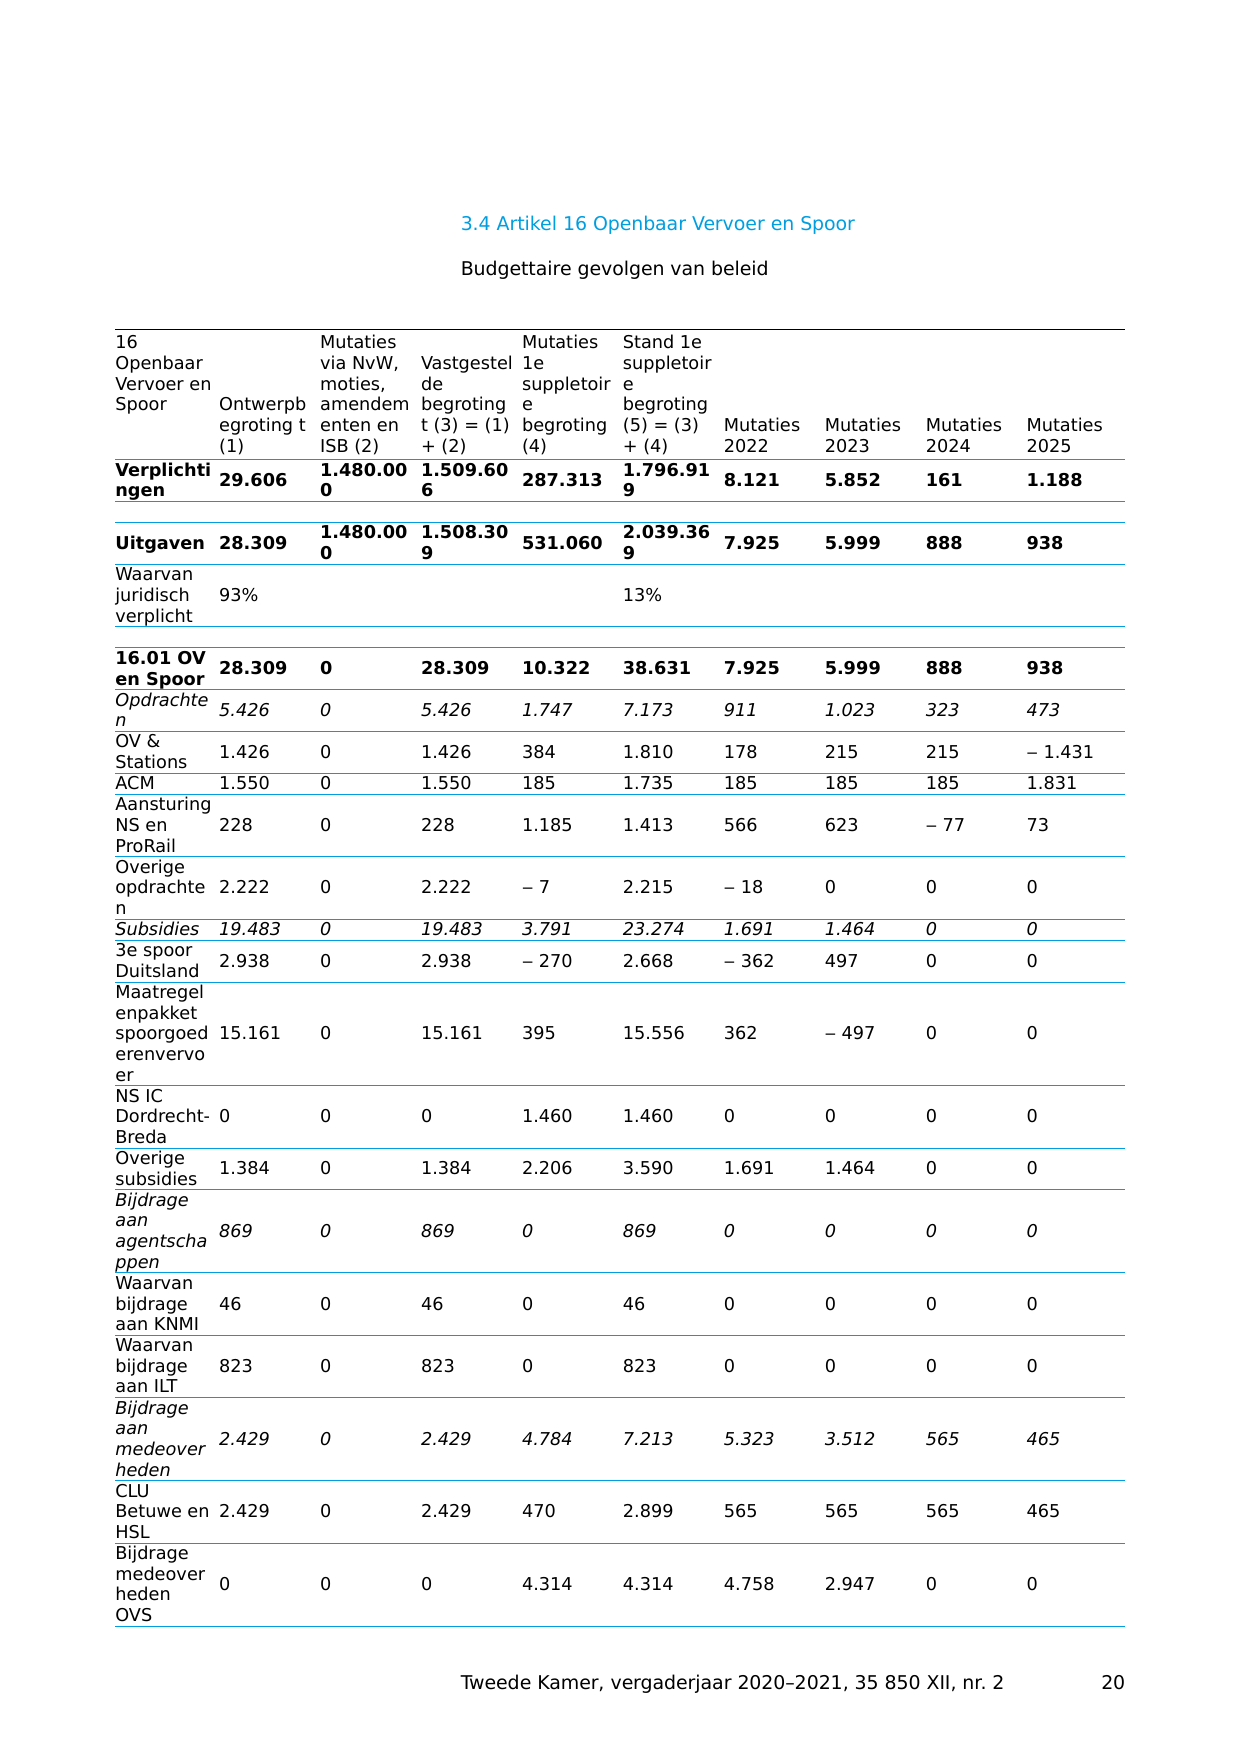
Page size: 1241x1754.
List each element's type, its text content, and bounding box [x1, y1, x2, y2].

table_cell Subsidies [115, 920, 216, 940]
table_cell 2.938 [216, 941, 317, 981]
table_cell 16.01 OV en Spoor [115, 648, 216, 689]
table_cell 46 [620, 1273, 721, 1335]
table_cell 1.735 [620, 774, 721, 794]
table_cell [923, 565, 1023, 626]
table_cell [418, 502, 519, 522]
table_cell 73 [1024, 795, 1125, 856]
table_cell 0 [317, 648, 418, 689]
table_cell 1.413 [620, 795, 721, 856]
table_header Tabel 9 Budgettaire gevolgen van beleid art. 16 (bedragen x € 1.000) [115, 304, 1125, 329]
table_cell 19.483 [216, 920, 317, 940]
table_cell 566 [721, 795, 822, 856]
table_cell 823 [418, 1336, 519, 1397]
table_cell 1.185 [519, 795, 620, 856]
table_cell 215 [923, 732, 1023, 773]
table_cell [721, 502, 822, 522]
table_cell ‒ 1.431 [1024, 732, 1125, 773]
table_cell Bijdrage medeoverheden OVS [115, 1544, 216, 1626]
table_cell 5.999 [822, 648, 923, 689]
table_cell 1.384 [216, 1149, 317, 1189]
table_cell 2.206 [519, 1149, 620, 1189]
table_cell 2.899 [620, 1481, 721, 1542]
table_cell 1.480.000 [317, 523, 418, 564]
table_cell Uitgaven [115, 523, 216, 564]
table_cell 0 [317, 1273, 418, 1335]
title Budgettaire gevolgen van beleid [461, 258, 1125, 280]
table_cell 0 [923, 983, 1023, 1085]
table_cell 13% [620, 565, 721, 626]
table_cell [317, 565, 418, 626]
table_cell 16 Openbaar Vervoer en Spoor [115, 330, 216, 459]
table_cell OV & Stations [115, 732, 216, 773]
table_cell CLU Betuwe en HSL [115, 1481, 216, 1542]
table_cell 0 [519, 1273, 620, 1335]
table_cell ‒ 270 [519, 941, 620, 981]
table_cell [317, 627, 418, 647]
table_cell 0 [317, 920, 418, 940]
table_cell 869 [620, 1190, 721, 1272]
table_cell Mutaties 2023 [822, 330, 923, 459]
table_cell 911 [721, 690, 822, 731]
table_cell 1.460 [620, 1086, 721, 1147]
table_cell 8.121 [721, 460, 822, 501]
table_cell 0 [923, 1149, 1023, 1189]
table_cell 0 [418, 1544, 519, 1626]
table_cell Waarvan bijdrage aan ILT [115, 1336, 216, 1397]
table_cell [923, 502, 1023, 522]
table_cell 228 [216, 795, 317, 856]
table_cell 0 [923, 1086, 1023, 1147]
table_cell 23.274 [620, 920, 721, 940]
table_cell [115, 627, 216, 647]
table_cell 0 [317, 941, 418, 981]
table_cell 0 [1024, 1149, 1125, 1189]
table_cell 470 [519, 1481, 620, 1542]
table_cell [822, 502, 923, 522]
table_cell 38.631 [620, 648, 721, 689]
table_cell [216, 627, 317, 647]
table_cell [115, 502, 216, 522]
table_cell 2.947 [822, 1544, 923, 1626]
table_cell Mutaties 2025 [1024, 330, 1125, 459]
table_cell ‒ 362 [721, 941, 822, 981]
table_cell 0 [1024, 857, 1125, 918]
table_cell 1.464 [822, 1149, 923, 1189]
table_cell 0 [1024, 920, 1125, 940]
table_cell 0 [317, 1190, 418, 1272]
table_cell Waarvan bijdrage aan KNMI [115, 1273, 216, 1335]
table_cell 565 [923, 1398, 1023, 1480]
table_cell ‒ 77 [923, 795, 1023, 856]
table_cell 0 [923, 1190, 1023, 1272]
table_cell 384 [519, 732, 620, 773]
table_cell 1.796.919 [620, 460, 721, 501]
table_cell 7.925 [721, 648, 822, 689]
table_cell ‒ 18 [721, 857, 822, 918]
table_cell 2.215 [620, 857, 721, 918]
table_cell [923, 627, 1023, 647]
table_cell [620, 627, 721, 647]
table_cell Vastgestelde begroting t (3) = (1) + (2) [418, 330, 519, 459]
table_cell 2.222 [418, 857, 519, 918]
title 3.4 Artikel 16 Openbaar Vervoer en Spoor [461, 213, 1125, 235]
table_cell 0 [317, 774, 418, 794]
table_cell 0 [923, 1336, 1023, 1397]
table_cell 623 [822, 795, 923, 856]
table_cell 19.483 [418, 920, 519, 940]
table_cell 185 [822, 774, 923, 794]
table_cell 1.426 [418, 732, 519, 773]
table_cell 5.999 [822, 523, 923, 564]
table_cell 1.460 [519, 1086, 620, 1147]
table_cell 0 [721, 1190, 822, 1272]
table_cell 2.222 [216, 857, 317, 918]
table_cell Stand 1e suppletoire begroting (5) = (3) + (4) [620, 330, 721, 459]
table_cell [822, 565, 923, 626]
table_cell 565 [721, 1481, 822, 1542]
table_cell 0 [216, 1086, 317, 1147]
table_cell 823 [620, 1336, 721, 1397]
table_cell 888 [923, 648, 1023, 689]
table_cell 395 [519, 983, 620, 1085]
table_cell 1.509.606 [418, 460, 519, 501]
table_cell 2.668 [620, 941, 721, 981]
table_cell 0 [317, 983, 418, 1085]
table_cell 46 [418, 1273, 519, 1335]
table_cell Opdrachten [115, 690, 216, 731]
table_cell 938 [1024, 523, 1125, 564]
table_cell 0 [1024, 1336, 1125, 1397]
table_cell Maatregelenpakket spoorgoederenvervoer [115, 983, 216, 1085]
table_cell 10.322 [519, 648, 620, 689]
table_cell 93% [216, 565, 317, 626]
table_cell ‒ 7 [519, 857, 620, 918]
table_cell 3.590 [620, 1149, 721, 1189]
table_cell [620, 502, 721, 522]
table_cell [1024, 565, 1125, 626]
table_cell 323 [923, 690, 1023, 731]
table_cell 29.606 [216, 460, 317, 501]
table_cell [317, 502, 418, 522]
table_cell 5.426 [216, 690, 317, 731]
table_cell [721, 565, 822, 626]
table_cell 0 [317, 1086, 418, 1147]
table_cell 3.512 [822, 1398, 923, 1480]
table_cell [822, 627, 923, 647]
table_cell 465 [1024, 1398, 1125, 1480]
table_cell 1.747 [519, 690, 620, 731]
table_cell 1.426 [216, 732, 317, 773]
table_cell 0 [822, 1190, 923, 1272]
table_cell 15.556 [620, 983, 721, 1085]
table_cell [721, 627, 822, 647]
table_cell Overige opdrachten [115, 857, 216, 918]
table_cell 0 [317, 1544, 418, 1626]
table_cell [1024, 502, 1125, 522]
table_cell 4.314 [519, 1544, 620, 1626]
table_cell Mutaties 1e suppletoire begroting (4) [519, 330, 620, 459]
table_cell 185 [519, 774, 620, 794]
table_cell 362 [721, 983, 822, 1085]
table_cell ‒ 497 [822, 983, 923, 1085]
table_cell 465 [1024, 1481, 1125, 1542]
table_cell 0 [1024, 1544, 1125, 1626]
table_cell 5.852 [822, 460, 923, 501]
table_cell 1.480.000 [317, 460, 418, 501]
table_cell 0 [317, 1481, 418, 1542]
table_cell 1.550 [216, 774, 317, 794]
table_cell 0 [822, 1086, 923, 1147]
table_cell Mutaties via NvW, moties, amendementen en ISB (2) [317, 330, 418, 459]
table_cell 497 [822, 941, 923, 981]
table_cell 0 [923, 1544, 1023, 1626]
table_cell 0 [317, 1336, 418, 1397]
table_cell 473 [1024, 690, 1125, 731]
table_cell Mutaties 2022 [721, 330, 822, 459]
table_cell 0 [317, 795, 418, 856]
table_cell 46 [216, 1273, 317, 1335]
table_cell 1.550 [418, 774, 519, 794]
table_cell 0 [418, 1086, 519, 1147]
table_cell 7.925 [721, 523, 822, 564]
table_cell 1.810 [620, 732, 721, 773]
table_cell [418, 627, 519, 647]
table_cell [418, 565, 519, 626]
table_cell 2.429 [418, 1481, 519, 1542]
table_cell 0 [317, 1149, 418, 1189]
table_cell 178 [721, 732, 822, 773]
table_cell 0 [822, 1273, 923, 1335]
table_cell 0 [822, 1336, 923, 1397]
table_cell 4.758 [721, 1544, 822, 1626]
table_cell 185 [923, 774, 1023, 794]
table_cell 938 [1024, 648, 1125, 689]
table_cell 1.464 [822, 920, 923, 940]
table_cell 228 [418, 795, 519, 856]
table_cell [519, 627, 620, 647]
table_cell 2.429 [216, 1398, 317, 1480]
table_cell 823 [216, 1336, 317, 1397]
table_cell 2.429 [418, 1398, 519, 1480]
table_cell 0 [721, 1086, 822, 1147]
table_cell 215 [822, 732, 923, 773]
table_cell 28.309 [216, 523, 317, 564]
table_cell 15.161 [418, 983, 519, 1085]
table_cell 0 [519, 1190, 620, 1272]
table_cell Ontwerpbegroting t (1) [216, 330, 317, 459]
table_cell 5.323 [721, 1398, 822, 1480]
table_cell 0 [317, 690, 418, 731]
table_cell 0 [721, 1273, 822, 1335]
table_cell 3.791 [519, 920, 620, 940]
table_cell 0 [1024, 1086, 1125, 1147]
table_cell [1024, 627, 1125, 647]
table_cell 0 [1024, 941, 1125, 981]
table_cell Verplichtingen [115, 460, 216, 501]
table_cell 28.309 [216, 648, 317, 689]
table_cell 0 [923, 857, 1023, 918]
table_cell 5.426 [418, 690, 519, 731]
table_cell 0 [822, 857, 923, 918]
table_cell [519, 565, 620, 626]
table_cell 0 [317, 1398, 418, 1480]
table_cell 0 [923, 941, 1023, 981]
table_cell 0 [317, 732, 418, 773]
table_cell 0 [317, 857, 418, 918]
table_cell 0 [1024, 983, 1125, 1085]
table_cell 0 [519, 1336, 620, 1397]
table_cell Aansturing NS en ProRail [115, 795, 216, 856]
table_cell ACM [115, 774, 216, 794]
table_cell 2.039.369 [620, 523, 721, 564]
table_cell 4.784 [519, 1398, 620, 1480]
table_cell 565 [923, 1481, 1023, 1542]
table_cell 0 [923, 1273, 1023, 1335]
table_cell 28.309 [418, 648, 519, 689]
table_cell Waarvan juridisch verplicht [115, 565, 216, 626]
table_cell 869 [216, 1190, 317, 1272]
table_cell 2.429 [216, 1481, 317, 1542]
table_cell 161 [923, 460, 1023, 501]
table_cell 1.188 [1024, 460, 1125, 501]
table_cell 185 [721, 774, 822, 794]
table_cell 2.938 [418, 941, 519, 981]
table_cell Mutaties 2024 [923, 330, 1023, 459]
table_cell 0 [1024, 1273, 1125, 1335]
table_cell 888 [923, 523, 1023, 564]
table_cell [519, 502, 620, 522]
table_cell 0 [216, 1544, 317, 1626]
table_cell 1.508.309 [418, 523, 519, 564]
table_cell 287.313 [519, 460, 620, 501]
table_cell 7.213 [620, 1398, 721, 1480]
table_cell 565 [822, 1481, 923, 1542]
table_cell 3e spoor Duitsland [115, 941, 216, 981]
table_cell 0 [1024, 1190, 1125, 1272]
table_cell 4.314 [620, 1544, 721, 1626]
table_cell 1.023 [822, 690, 923, 731]
table_cell NS IC Dordrecht-Breda [115, 1086, 216, 1147]
table_cell Bijdrage aan agentschappen [115, 1190, 216, 1272]
table_cell 0 [923, 920, 1023, 940]
table_cell 869 [418, 1190, 519, 1272]
table_cell 1.691 [721, 920, 822, 940]
table_cell Overige subsidies [115, 1149, 216, 1189]
table_cell 1.831 [1024, 774, 1125, 794]
table_cell 1.384 [418, 1149, 519, 1189]
table_cell 15.161 [216, 983, 317, 1085]
table_cell Bijdrage aan medeoverheden [115, 1398, 216, 1480]
table_cell [216, 502, 317, 522]
table_cell 531.060 [519, 523, 620, 564]
table_cell 7.173 [620, 690, 721, 731]
table_cell 0 [721, 1336, 822, 1397]
table_cell 1.691 [721, 1149, 822, 1189]
